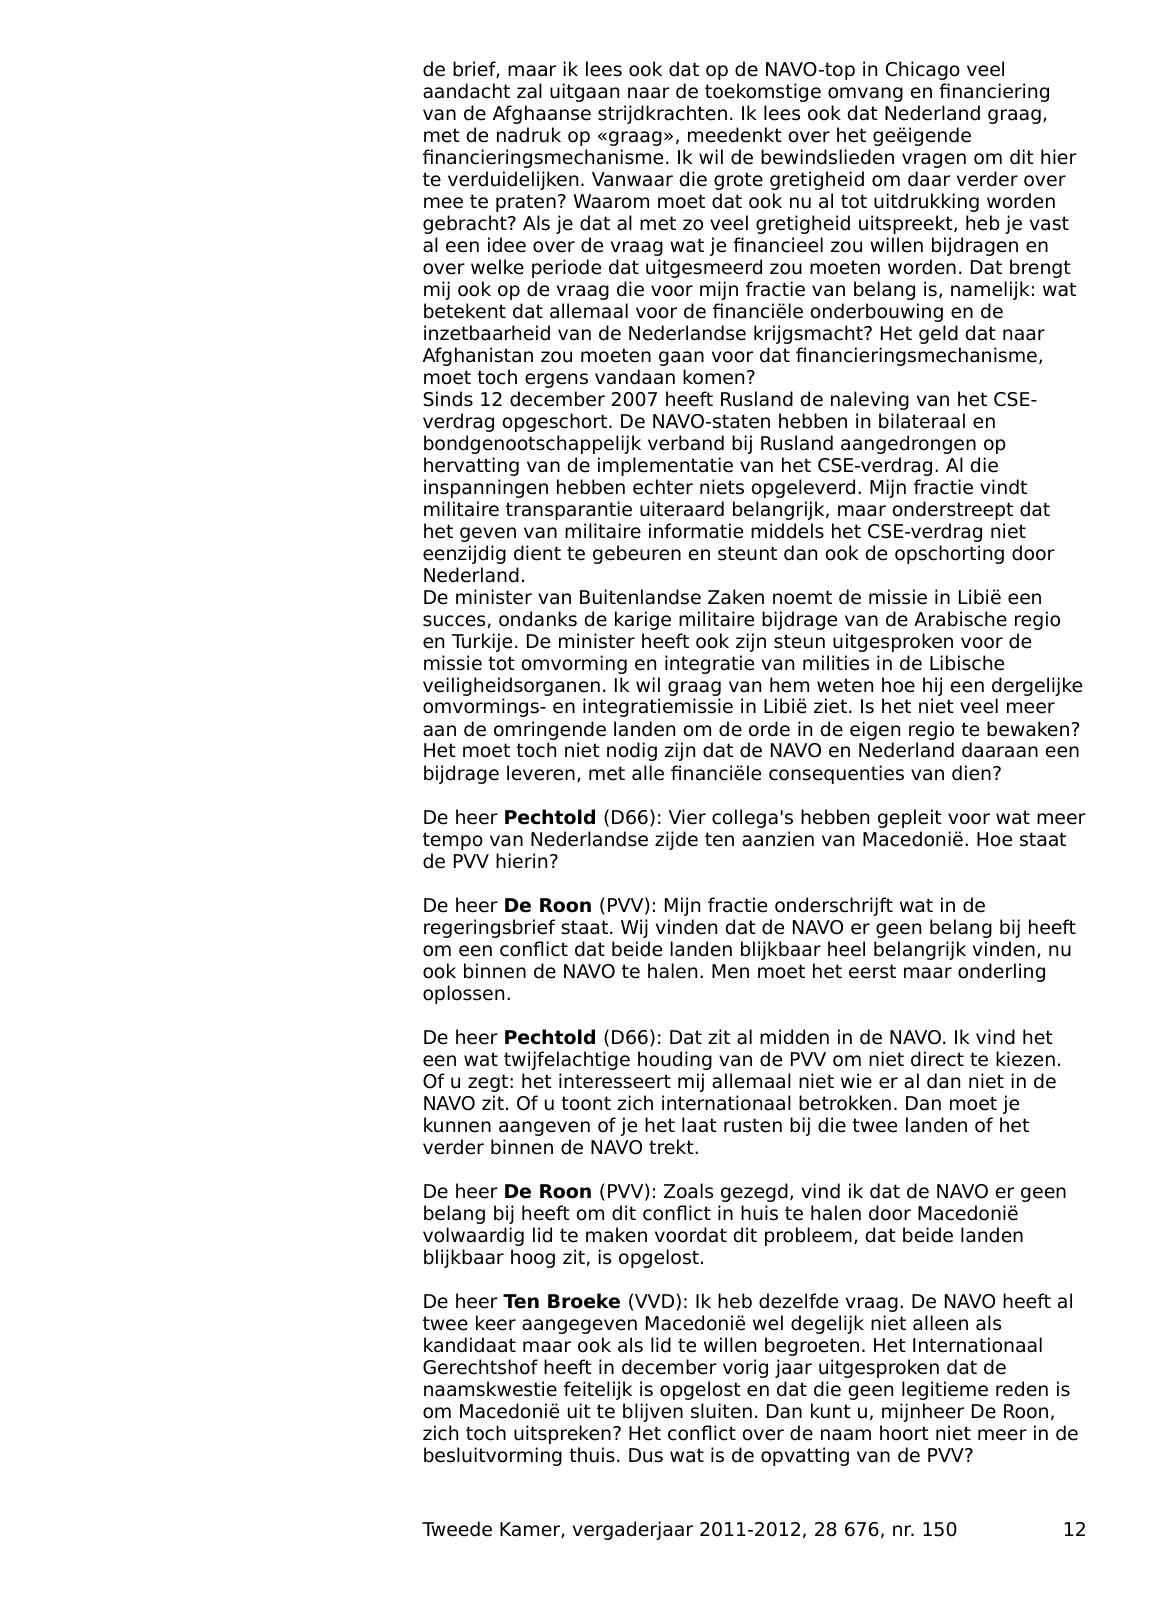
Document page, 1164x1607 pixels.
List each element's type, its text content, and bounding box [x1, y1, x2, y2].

text de brief, maar ik lees ook dat op de NAVO-top in Chicago veel aandacht zal uitgaan naar de toekomstige omvang en financiering van de Afghaanse strijdkrachten. Ik lees ook dat Nederland graag, met de nadruk op «graag», meedenkt over het geëigende financieringsmechanisme. Ik wil de bewindslieden vragen om dit hier te verduidelijken. Vanwaar die grote gretigheid om daar verder over mee te praten? Waarom moet dat ook nu al tot uitdrukking worden gebracht? Als je dat al met zo veel gretigheid uitspreekt, heb je vast al een idee over de vraag wat je financieel zou willen bijdragen en over welke periode dat uitgesmeerd zou moeten worden. Dat brengt mij ook op de vraag die voor mijn fractie van belang is, namelijk: wat betekent dat allemaal voor de financiële onderbouwing en de inzetbaarheid van de Nederlandse krijgsmacht? Het geld dat naar Afghanistan zou moeten gaan voor dat financieringsmechanisme, moet toch ergens vandaan komen? [422, 59, 1087, 389]
text De heer De Roon (PVV): Zoals gezegd, vind ik dat de NAVO er geen belang bij heeft om dit conflict in huis te halen door Macedonië volwaardig lid te maken voordat dit probleem, dat beide landen blijkbaar hoog zit, is opgelost. [422, 1181, 1087, 1269]
text Sinds 12 december 2007 heeft Rusland de naleving van het CSE-verdrag opgeschort. De NAVO-staten hebben in bilateraal en bondgenootschappelijk verband bij Rusland aangedrongen op hervatting van de implementatie van het CSE-verdrag. Al die inspanningen hebben echter niets opgeleverd. Mijn fractie vindt militaire transparantie uiteraard belangrijk, maar onderstreept dat het geven van militaire informatie middels het CSE-verdrag niet eenzijdig dient te gebeuren en steunt dan ook de opschorting door Nederland. [422, 389, 1087, 587]
text De heer Pechtold (D66): Dat zit al midden in de NAVO. Ik vind het een wat twijfelachtige houding van de PVV om niet direct te kiezen. Of u zegt: het interesseert mij allemaal niet wie er al dan niet in de NAVO zit. Of u toont zich internationaal betrokken. Dan moet je kunnen aangeven of je het laat rusten bij die twee landen of het verder binnen de NAVO trekt. [422, 1027, 1087, 1159]
text De minister van Buitenlandse Zaken noemt de missie in Libië een succes, ondanks de karige militaire bijdrage van de Arabische regio en Turkije. De minister heeft ook zijn steun uitgesproken voor de missie tot omvorming en integratie van milities in de Libische veiligheidsorganen. Ik wil graag van hem weten hoe hij een dergelijke omvormings- en integratiemissie in Libië ziet. Is het niet veel meer aan de omringende landen om de orde in de eigen regio te bewaken? Het moet toch niet nodig zijn dat de NAVO en Nederland daaraan een bijdrage leveren, met alle financiële consequenties van dien? [422, 587, 1087, 784]
text De heer De Roon (PVV): Mijn fractie onderschrijft wat in de regeringsbrief staat. Wij vinden dat de NAVO er geen belang bij heeft om een conflict dat beide landen blijkbaar heel belangrijk vinden, nu ook binnen de NAVO te halen. Men moet het eerst maar onderling oplossen. [422, 895, 1087, 1004]
text De heer Ten Broeke (VVD): Ik heb dezelfde vraag. De NAVO heeft al twee keer aangegeven Macedonië wel degelijk niet alleen als kandidaat maar ook als lid te willen begroeten. Het Internationaal Gerechtshof heeft in december vorig jaar uitgesproken dat de naamskwestie feitelijk is opgelost en dat die geen legitieme reden is om Macedonië uit te blijven sluiten. Dan kunt u, mijnheer De Roon, zich toch uitspreken? Het conflict over de naam hoort niet meer in de besluitvorming thuis. Dus wat is de opvatting van de PVV? [422, 1291, 1087, 1467]
text De heer Pechtold (D66): Vier collega's hebben gepleit voor wat meer tempo van Nederlandse zijde ten aanzien van Macedonië. Hoe staat de PVV hierin? [422, 807, 1087, 872]
